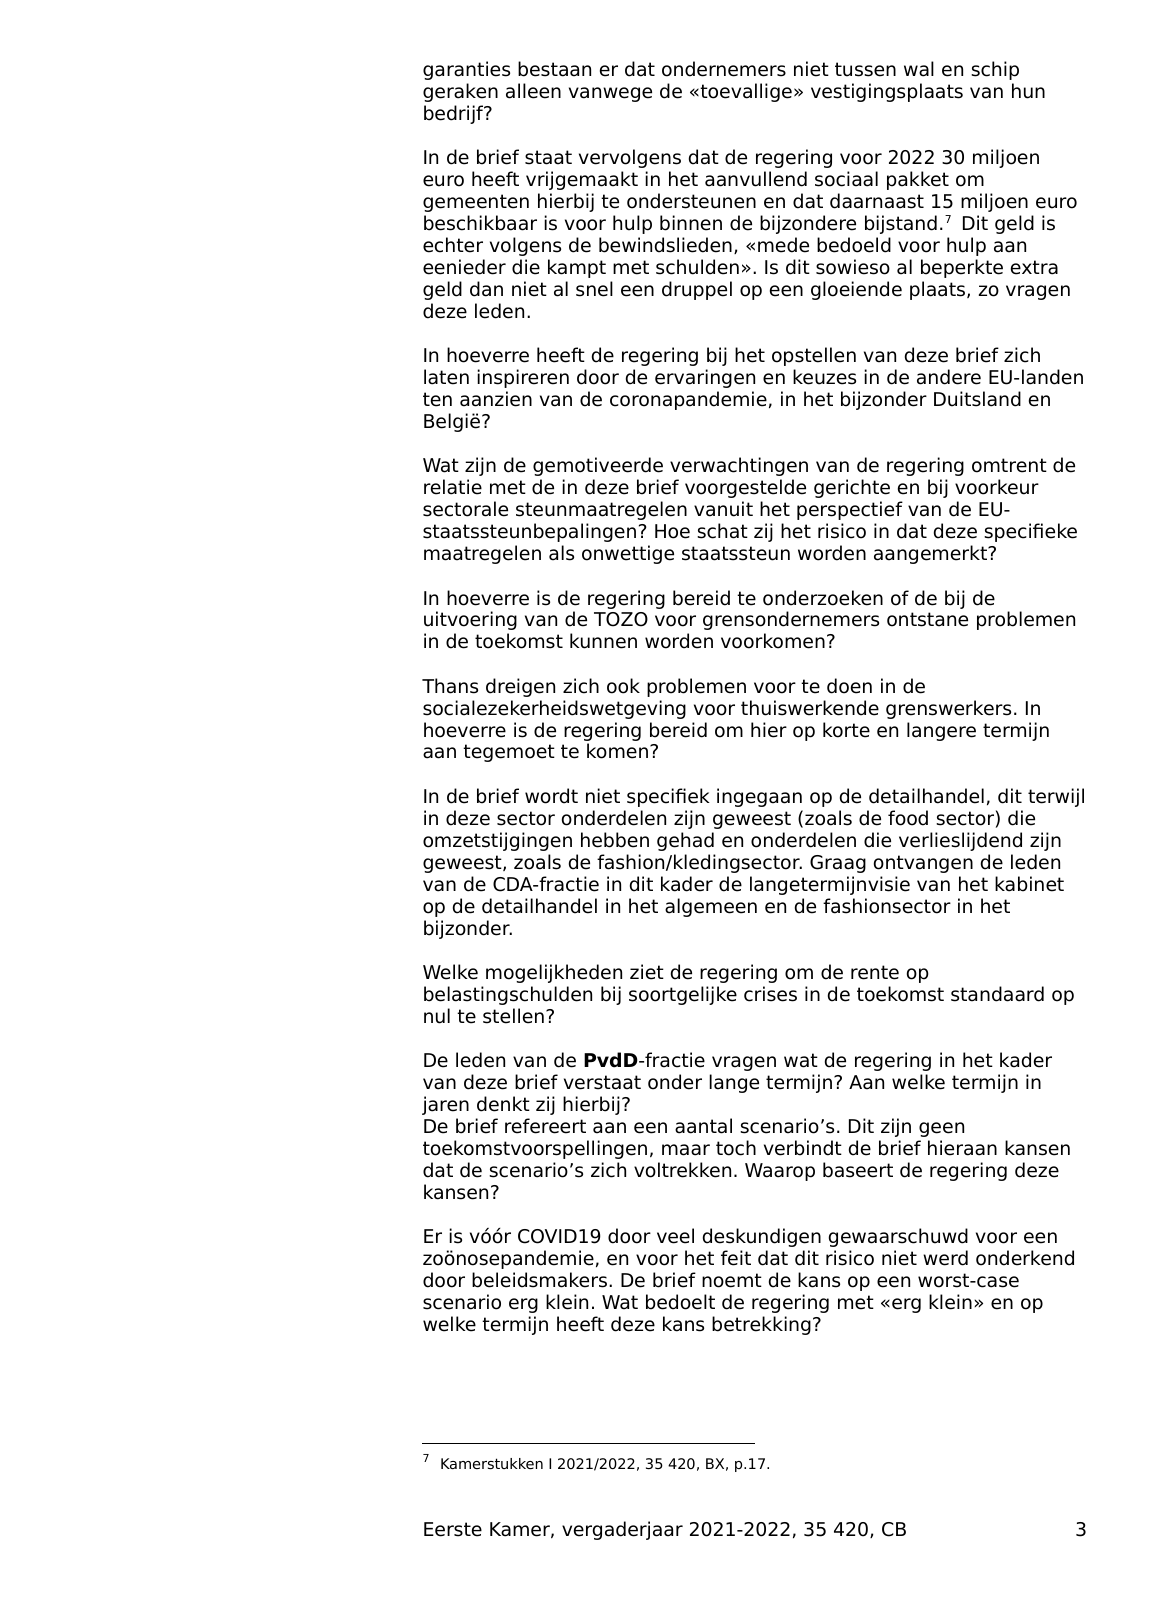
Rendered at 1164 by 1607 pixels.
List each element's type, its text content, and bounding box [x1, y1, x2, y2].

text In hoeverre is de regering bereid te onderzoeken of de bij de uitvoering van de TOZO voor grensondernemers ontstane problemen in de toekomst kunnen worden voorkomen? [422, 587, 1087, 653]
text In de brief staat vervolgens dat de regering voor 2022 30 miljoen euro heeft vrijgemaakt in het aanvullend sociaal pakket om gemeenten hierbij te ondersteunen en dat daarnaast 15 miljoen euro beschikbaar is voor hulp binnen de bijzondere bijstand. Dit geld is echter volgens de bewindslieden, «mede bedoeld voor hulp aan eenieder die kampt met schulden». Is dit sowieso al beperkte extra geld dan niet al snel een druppel op een gloeiende plaats, zo vragen deze leden. [422, 147, 1087, 323]
text Welke mogelijkheden ziet de regering om de rente op belastingschulden bij soortgelijke crises in de toekomst standaard op nul te stellen? [422, 962, 1087, 1028]
text De brief refereert aan een aantal scenario’s. Dit zijn geen toekomstvoorspellingen, maar toch verbindt de brief hieraan kansen dat de scenario’s zich voltrekken. Waarop baseert de regering deze kansen? [422, 1116, 1087, 1204]
text Kamerstukken I 2021/2022, 35 420, BX, p.17. [422, 1452, 1087, 1474]
text garanties bestaan er dat ondernemers niet tussen wal en schip geraken alleen vanwege de «toevallige» vestigingsplaats van hun bedrijf? [422, 59, 1087, 125]
text Er is vóór COVID19 door veel deskundigen gewaarschuwd voor een zoönosepandemie, en voor het feit dat dit risico niet werd onderkend door beleidsmakers. De brief noemt de kans op een worst-case scenario erg klein. Wat bedoelt de regering met «erg klein» en op welke termijn heeft deze kans betrekking? [422, 1226, 1087, 1336]
text In hoeverre heeft de regering bij het opstellen van deze brief zich laten inspireren door de ervaringen en keuzes in de andere EU-landen ten aanzien van de coronapandemie, in het bijzonder Duitsland en België? [422, 345, 1087, 433]
text Thans dreigen zich ook problemen voor te doen in de socialezekerheidswetgeving voor thuiswerkende grenswerkers. In hoeverre is de regering bereid om hier op korte en langere termijn aan tegemoet te komen? [422, 676, 1087, 763]
text De leden van de PvdD-fractie vragen wat de regering in het kader van deze brief verstaat onder lange termijn? Aan welke termijn in jaren denkt zij hierbij? [422, 1050, 1087, 1116]
text In de brief wordt niet specifiek ingegaan op de detailhandel, dit terwijl in deze sector onderdelen zijn geweest (zoals de food sector) die omzetstijgingen hebben gehad en onderdelen die verlieslijdend zijn geweest, zoals de fashion/kledingsector. Graag ontvangen de leden van de CDA-fractie in dit kader de langetermijnvisie van het kabinet op de detailhandel in het algemeen en de fashionsector in het bijzonder. [422, 786, 1087, 939]
text Wat zijn de gemotiveerde verwachtingen van de regering omtrent de relatie met de in deze brief voorgestelde gerichte en bij voorkeur sectorale steunmaatregelen vanuit het perspectief van de EU-staatssteunbepalingen? Hoe schat zij het risico in dat deze specifieke maatregelen als onwettige staatssteun worden aangemerkt? [422, 455, 1087, 565]
